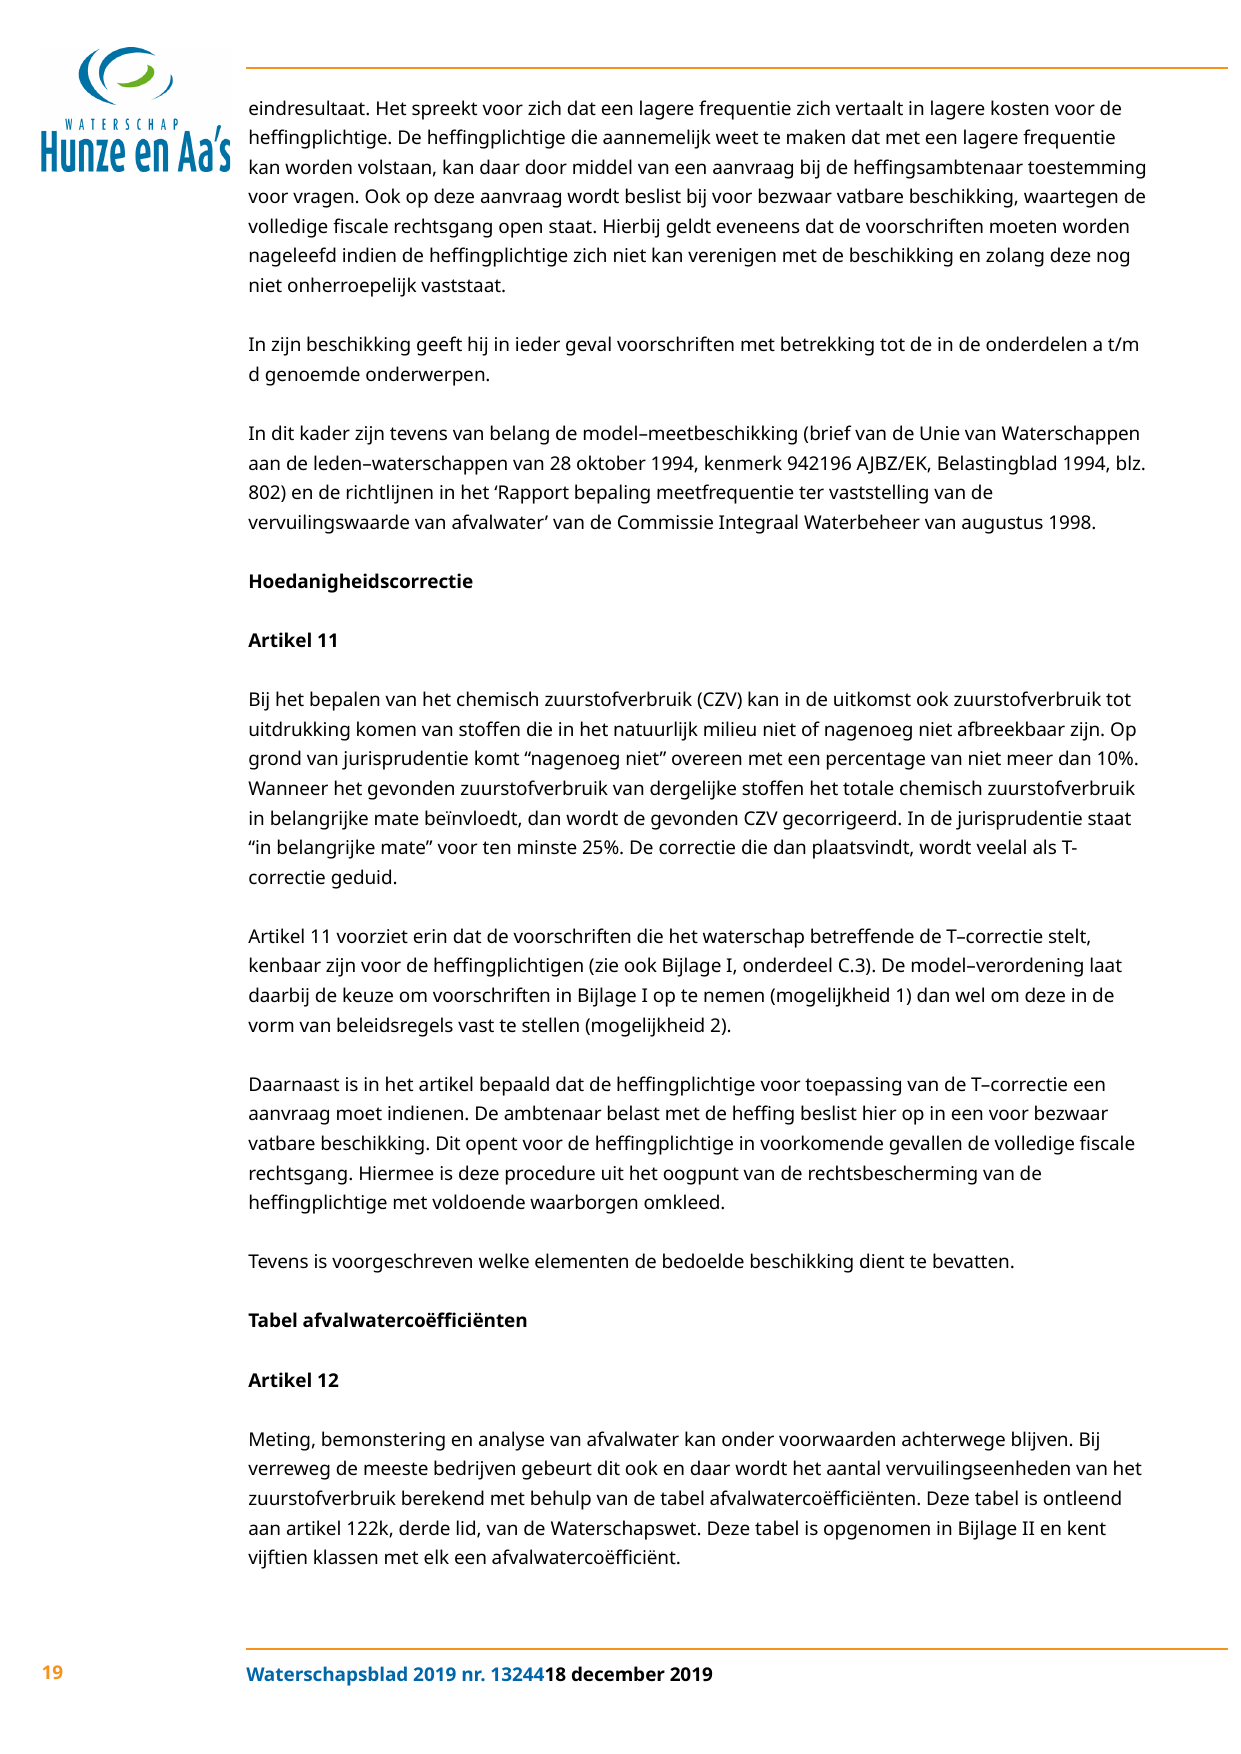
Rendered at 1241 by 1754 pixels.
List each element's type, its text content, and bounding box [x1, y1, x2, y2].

text In zijn beschikking geeft hij in ieder geval voorschriften met betrekking tot de in de onderdelen a t/m d genoemde onderwerpen. [248, 331, 1152, 387]
text Tabel afvalwatercoëfficiënten [248, 1308, 1152, 1333]
text Artikel 11 [248, 627, 1152, 653]
text Tevens is voorgeschreven welke elementen de bedoelde beschikking dient te bevatten. [248, 1248, 1152, 1274]
picture [183, 163, 191, 172]
text Bij het bepalen van het chemisch zuurstofverbruik (CZV) kan in de uitkomst ook zuurstofverbruik tot uitdrukking komen van stoffen die in het natuurlijk milieu niet of nagenoeg niet afbreekbaar zijn. Op grond van jurisprudentie komt “nagenoeg niet” overeen met een percentage van niet meer dan 10%. Wanneer het gevonden zuurstofverbruik van dergelijke stoffen het totale chemisch zuurstofverbruik in belangrijke mate beïnvloedt, dan wordt de gevonden CZV gecorrigeerd. In de jurisprudentie staat “in belangrijke mate” voor ten minste 25%. De correctie die dan plaatsvindt, wordt veelal als T-correctie geduid. [248, 686, 1152, 890]
text In dit kader zijn tevens van belang de model–meetbeschikking (brief van de Unie van Waterschappen aan de leden–waterschappen van 28 oktober 1994, kenmerk 942196 AJBZ/EK, Belastingblad 1994, blz. 802) en de richtlijnen in het ‘Rapport bepaling meetfrequentie ter vaststelling van de vervuilingswaarde van afvalwater’ van de Commissie Integraal Waterbeheer van augustus 1998. [248, 420, 1152, 535]
text eindresultaat. Het spreekt voor zich dat een lagere frequentie zich vertaalt in lagere kosten voor de heffingplichtige. De heffingplichtige die aannemelijk weet te maken dat met een lagere frequentie kan worden volstaan, kan daar door middel van een aanvraag bij de heffingsambtenaar toestemming voor vragen. Ook op deze aanvraag wordt beslist bij voor bezwaar vatbare beschikking, waartegen de volledige fiscale rechtsgang open staat. Hierbij geldt eveneens dat de voorschriften moeten worden nageleefd indien de heffingplichtige zich niet kan verenigen met de beschikking en zolang deze nog niet onherroepelijk vaststaat. [248, 95, 1152, 298]
text Meting, bemonstering en analyse van afvalwater kan onder voorwaarden achterwege blijven. Bij verreweg de meeste bedrijven gebeurt dit ook en daar wordt het aantal vervuilingseenheden van het zuurstofverbruik berekend met behulp van de tabel afvalwatercoëfficiënten. Deze tabel is ontleend aan artikel 122k, derde lid, van de Waterschapswet. Deze tabel is opgenomen in Bijlage II en kent vijftien klassen met elk een afvalwatercoëfficiënt. [248, 1426, 1152, 1570]
picture [41, 47, 231, 172]
text Artikel 11 voorziet erin dat de voorschriften die het waterschap betreffende de T–correctie stelt, kenbaar zijn voor de heffingplichtigen (zie ook Bijlage I, onderdeel C.3). De model–verordening laat daarbij de keuze om voorschriften in Bijlage I op te nemen (mogelijkheid 1) dan wel om deze in de vorm van beleidsregels vast te stellen (mogelijkheid 2). [248, 923, 1152, 1038]
text Daarnaast is in het artikel bepaald dat de heffingplichtige voor toepassing van de T–correctie een aanvraag moet indienen. De ambtenaar belast met de heffing beslist hier op in een voor bezwaar vatbare beschikking. Dit opent voor de heffingplichtige in voorkomende gevallen de volledige fiscale rechtsgang. Hiermee is deze procedure uit het oogpunt van de rechtsbescherming van de heffingplichtige met voldoende waarborgen omkleed. [248, 1071, 1152, 1215]
text Artikel 12 [248, 1367, 1152, 1393]
picture [47, 154, 51, 172]
picture [226, 145, 231, 156]
text Hoedanigheidscorrectie [248, 568, 1152, 594]
